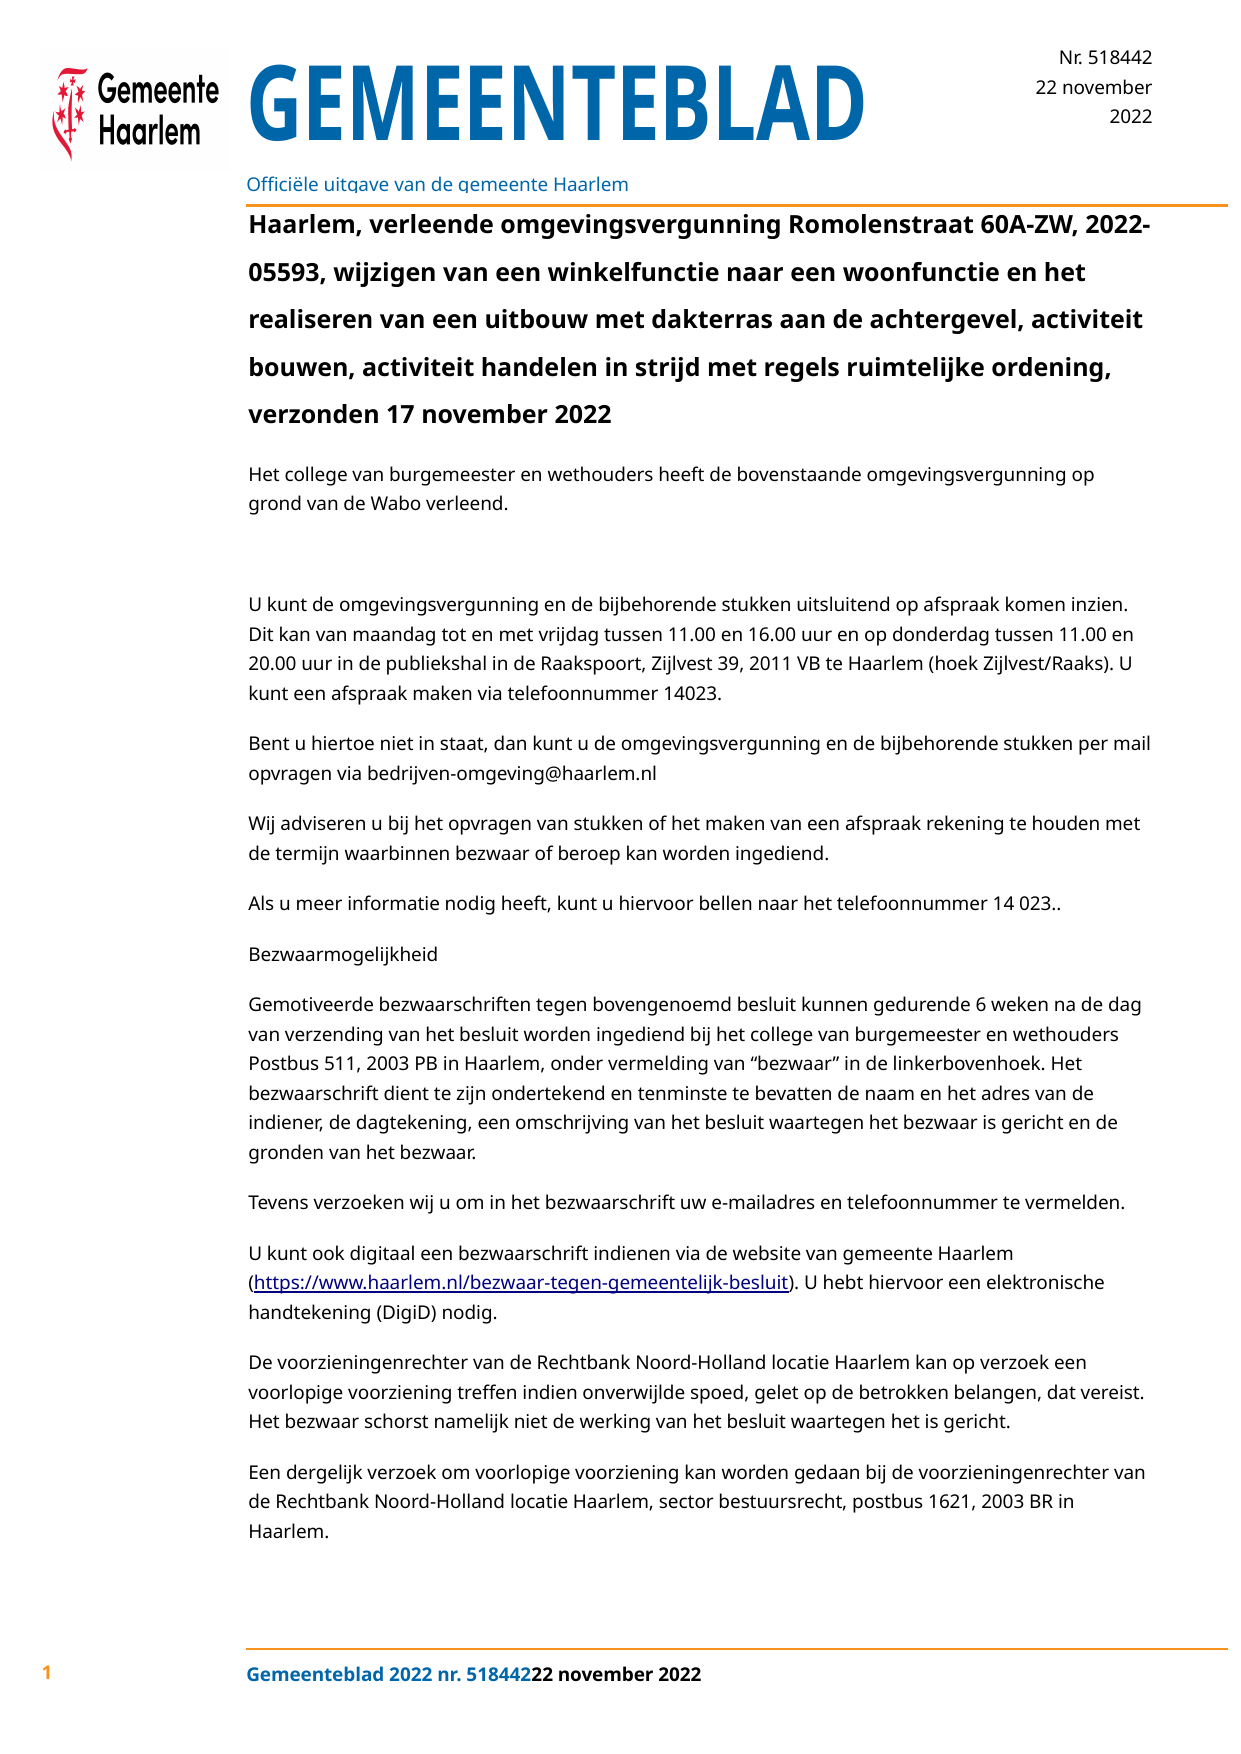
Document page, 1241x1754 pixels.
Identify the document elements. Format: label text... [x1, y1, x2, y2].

text Gemotiveerde bezwaarschriften tegen bovengenoemd besluit kunnen gedurende 6 weken na de dag van verzending van het besluit worden ingediend bij het college van burgemeester en wethouders Postbus 511, 2003 PB in Haarlem, onder vermelding van “bezwaar” in de linkerbovenhoek. Het bezwaarschrift dient te zijn ondertekend en tenminste te bevatten de naam en het adres van de indiener, de dagtekening, een omschrijving van het besluit waartegen het bezwaar is gericht en de gronden van het bezwaar. [248, 991, 1152, 1165]
text Het college van burgemeester en wethouders heeft de bovenstaande omgevingsvergunning op grond van de Wabo verleend. [248, 461, 1152, 516]
text Een dergelijk verzoek om voorlopige voorziening kan worden gedaan bij de voorzieningenrechter van de Rechtbank Noord-Holland locatie Haarlem, sector bestuursrecht, postbus 1621, 2003 BR in Haarlem. [248, 1459, 1152, 1544]
text Tevens verzoeken wij u om in het bezwaarschrift uw e-mailadres en telefoonnummer te vermelden. [248, 1189, 1152, 1215]
text Haarlem, verleende omgevingsvergunning Romolenstraat 60A-ZW, 2022-05593, wijzigen van een winkelfunctie naar een woonfunctie en het realiseren van een uitbouw met dakterras aan de achtergevel, activiteit bouwen, activiteit handelen in strijd met regels ruimtelijke ordening, verzonden 17 november 2022 [248, 207, 1152, 431]
text Wij adviseren u bij het opvragen van stukken of het maken van een afspraak rekening te houden met de termijn waarbinnen bezwaar of beroep kan worden ingediend. [248, 810, 1152, 866]
picture [41, 47, 231, 172]
text De voorzieningenrechter van de Rechtbank Noord-Holland locatie Haarlem kan op verzoek een voorlopige voorziening treffen indien onverwijlde spoed, gelet op de betrokken belangen, dat vereist. Het bezwaar schorst namelijk niet de werking van het besluit waartegen het is gericht. [248, 1349, 1152, 1434]
text U kunt ook digitaal een bezwaarschrift indienen via de website van gemeente Haarlem (https://www.haarlem.nl/bezwaar-tegen-gemeentelijk-besluit). U hebt hiervoor een elektronische handtekening (DigiD) nodig. [248, 1240, 1152, 1325]
text U kunt de omgevingsvergunning en de bijbehorende stukken uitsluitend op afspraak komen inzien. Dit kan van maandag tot en met vrijdag tussen 11.00 en 16.00 uur en op donderdag tussen 11.00 en 20.00 uur in de publiekshal in de Raakspoort, Zijlvest 39, 2011 VB te Haarlem (hoek Zijlvest/Raaks). U kunt een afspraak maken via telefoonnummer 14023. [248, 591, 1152, 706]
text Bent u hiertoe niet in staat, dan kunt u de omgevingsvergunning en de bijbehorende stukken per mail opvragen via bedrijven-omgeving@haarlem.nl [248, 730, 1152, 786]
text Als u meer informatie nodig heeft, kunt u hiervoor bellen naar het telefoonnummer 14 023.. [248, 890, 1152, 916]
text Bezwaarmogelijkheid [248, 941, 1152, 966]
